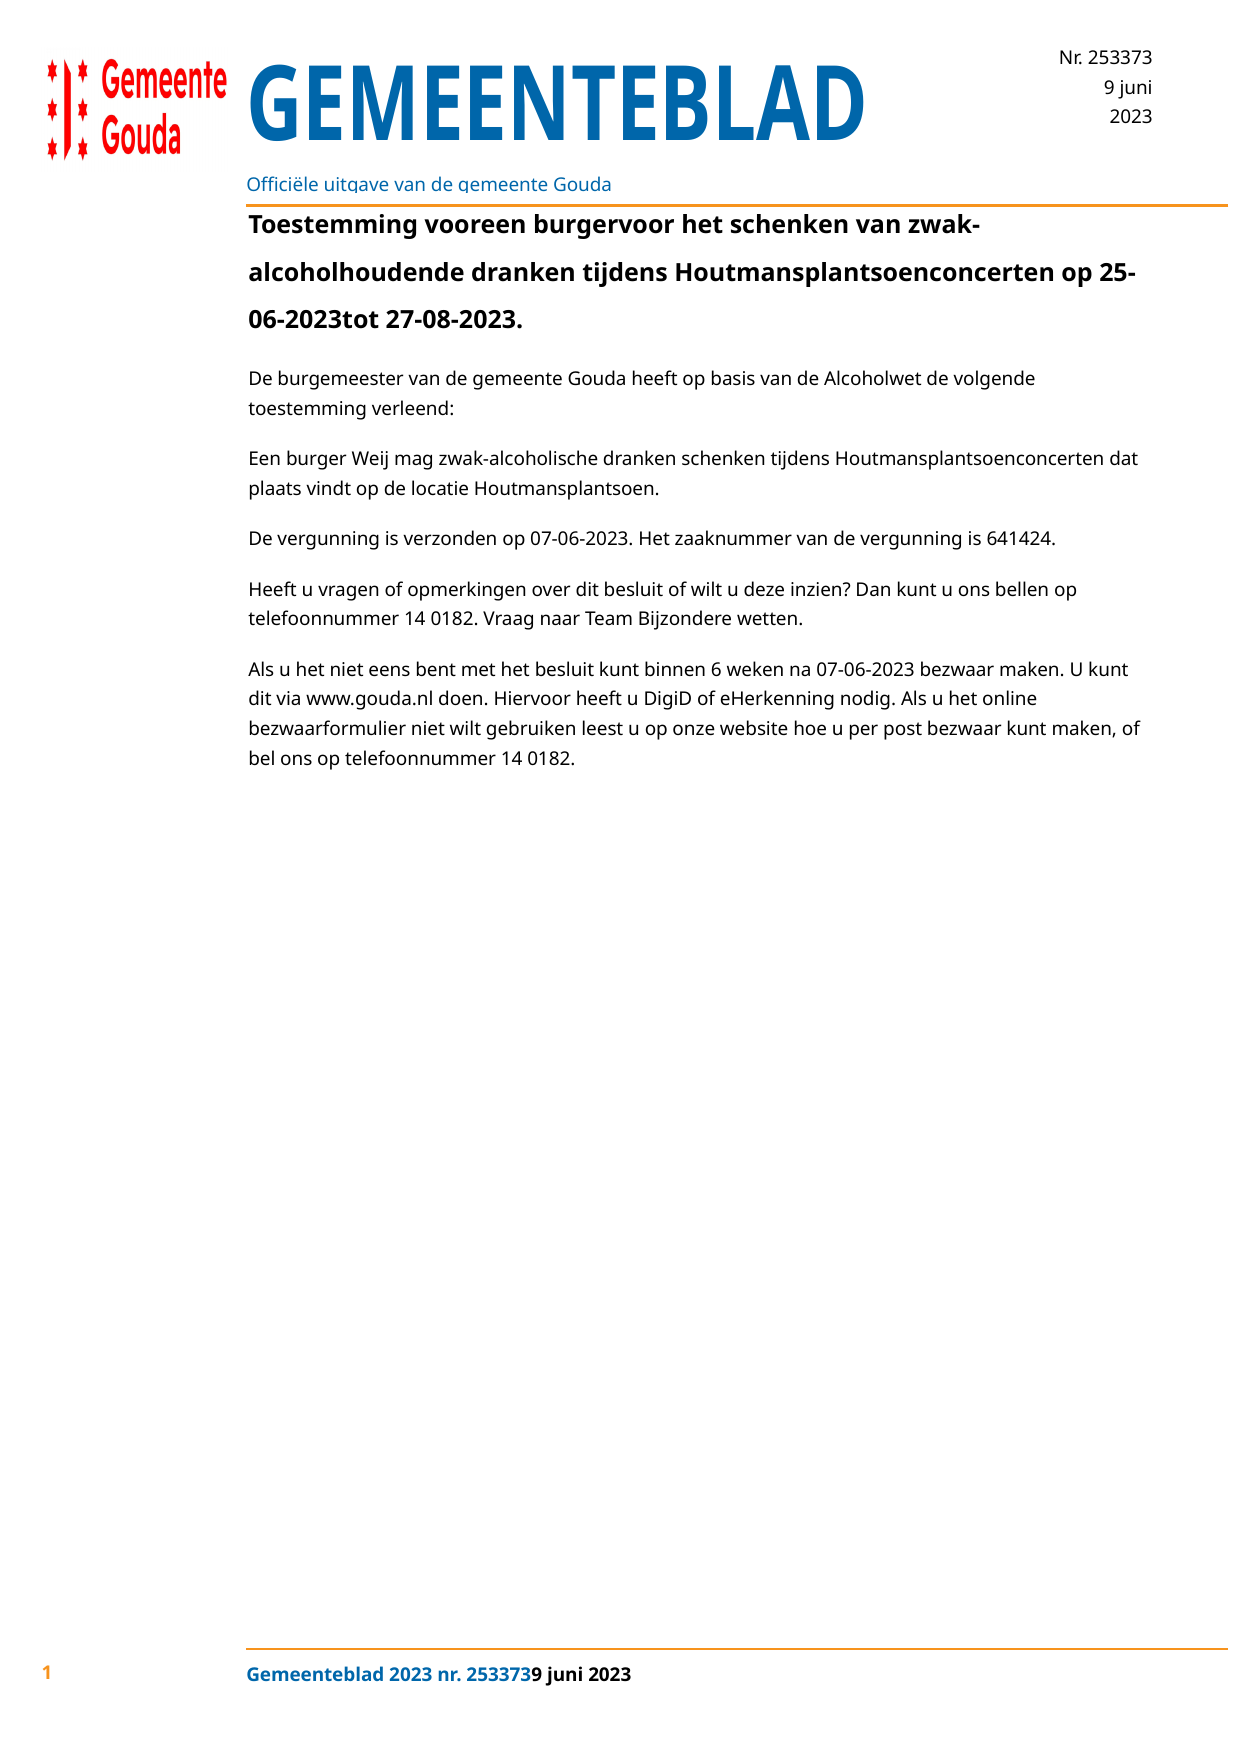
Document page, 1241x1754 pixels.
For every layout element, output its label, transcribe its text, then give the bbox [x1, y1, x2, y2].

text Een burger Weij mag zwak-alcoholische dranken schenken tijdens Houtmansplantsoenconcerten dat plaats vindt op de locatie Houtmansplantsoen. [248, 446, 1152, 501]
text De vergunning is verzonden op 07-06-2023. Het zaaknummer van de vergunning is 641424. [248, 526, 1152, 551]
text De burgemeester van de gemeente Gouda heeft op basis van de Alcoholwet de volgende toestemming verleend: [248, 366, 1152, 421]
text Als u het niet eens bent met het besluit kunt binnen 6 weken na 07-06-2023 bezwaar maken. U kunt dit via www.gouda.nl doen. Hiervoor heeft u DigiD of eHerkenning nodig. Als u het online bezwaarformulier niet wilt gebruiken leest u op onze website hoe u per post bezwaar kunt maken, of bel ons op telefoonnummer 14 0182. [248, 656, 1152, 770]
text Toestemming vooreen burgervoor het schenken van zwak-alcoholhoudende dranken tijdens Houtmansplantsoenconcerten op 25-06-2023tot 27-08-2023. [248, 207, 1152, 336]
text Heeft u vragen of opmerkingen over dit besluit of wilt u deze inzien? Dan kunt u ons bellen op telefoonnummer 14 0182. Vraag naar Team Bijzondere wetten. [248, 576, 1152, 631]
picture [41, 47, 231, 172]
